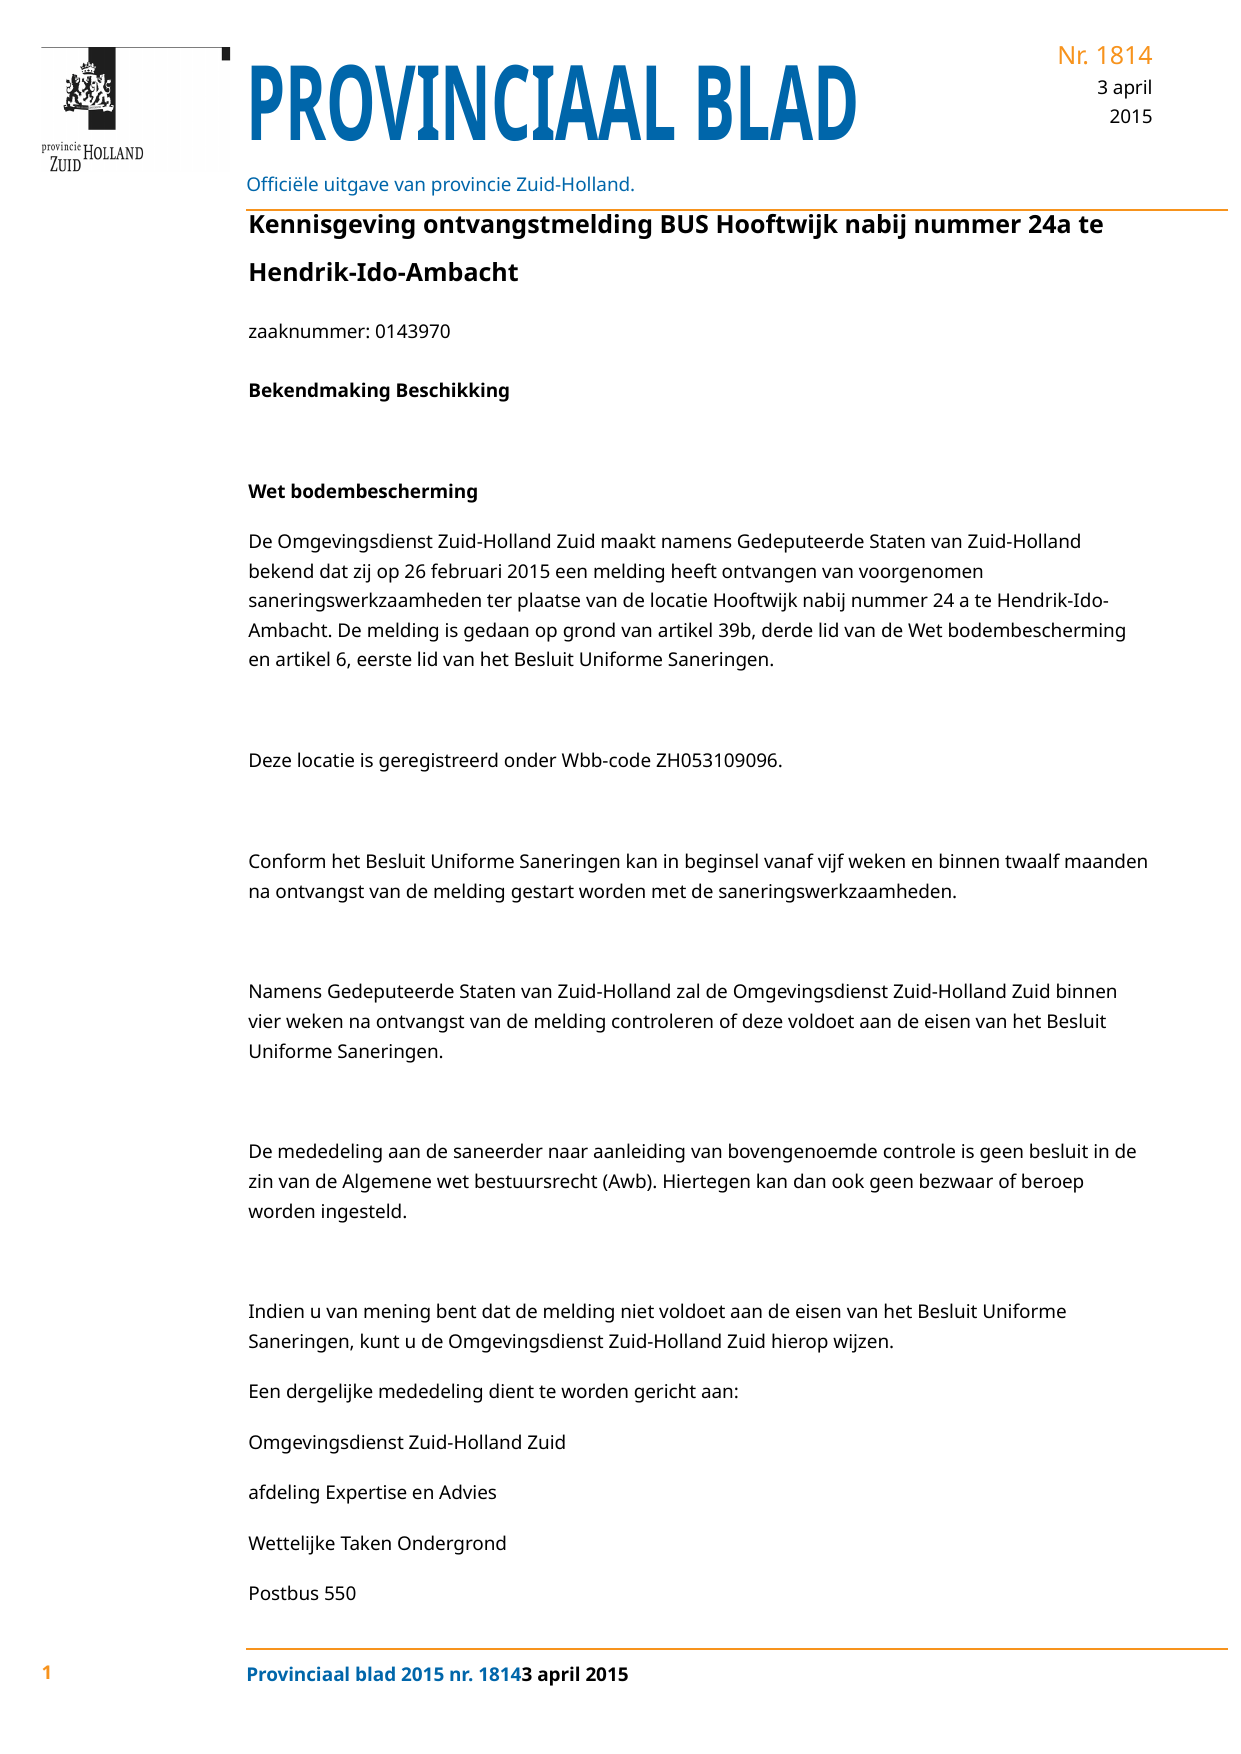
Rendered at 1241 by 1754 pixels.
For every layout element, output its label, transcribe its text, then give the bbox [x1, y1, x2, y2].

text afdeling Expertise en Advies [248, 1479, 1152, 1505]
text Conform het Besluit Uniforme Saneringen kan in beginsel vanaf vijf weken en binnen twaalf maanden na ontvangst van de melding gestart worden met de saneringswerkzaamheden. [248, 848, 1152, 904]
text Postbus 550 [248, 1580, 1152, 1606]
text Deze locatie is geregistreerd onder Wbb-code ZH053109096. [248, 747, 1152, 773]
text De Omgevingsdienst Zuid-Holland Zuid maakt namens Gedeputeerde Staten van Zuid-Holland bekend dat zij op 26 februari 2015 een melding heeft ontvangen van voorgenomen saneringswerkzaamheden ter plaatse van de locatie Hooftwijk nabij nummer 24 a te Hendrik-Ido-Ambacht. De melding is gedaan op grond van artikel 39b, derde lid van de Wet bodembescherming en artikel 6, eerste lid van het Besluit Uniforme Saneringen. [248, 528, 1152, 672]
text Wet bodembescherming [248, 478, 1152, 504]
text Bekendmaking Beschikking [248, 377, 1152, 403]
text Wettelijke Taken Ondergrond [248, 1530, 1152, 1556]
text Kennisgeving ontvangstmelding BUS Hooftwijk nabij nummer 24a te Hendrik-Ido-Ambacht [248, 211, 1152, 288]
text zaaknummer: 0143970 [248, 318, 1152, 344]
text Omgevingsdienst Zuid-Holland Zuid [248, 1429, 1152, 1455]
text De mededeling aan de saneerder naar aanleiding van bovengenoemde controle is geen besluit in de zin van de Algemene wet bestuursrecht (Awb). Hiertegen kan dan ook geen bezwaar of beroep worden ingesteld. [248, 1139, 1152, 1224]
text Een dergelijke mededeling dient te worden gericht aan: [248, 1379, 1152, 1404]
text Indien u van mening bent dat de melding niet voldoet aan de eisen van het Besluit Uniforme Saneringen, kunt u de Omgevingsdienst Zuid-Holland Zuid hierop wijzen. [248, 1299, 1152, 1354]
picture [41, 47, 231, 172]
text Namens Gedeputeerde Staten van Zuid-Holland zal de Omgevingsdienst Zuid-Holland Zuid binnen vier weken na ontvangst van de melding controleren of deze voldoet aan de eisen van het Besluit Uniforme Saneringen. [248, 979, 1152, 1064]
